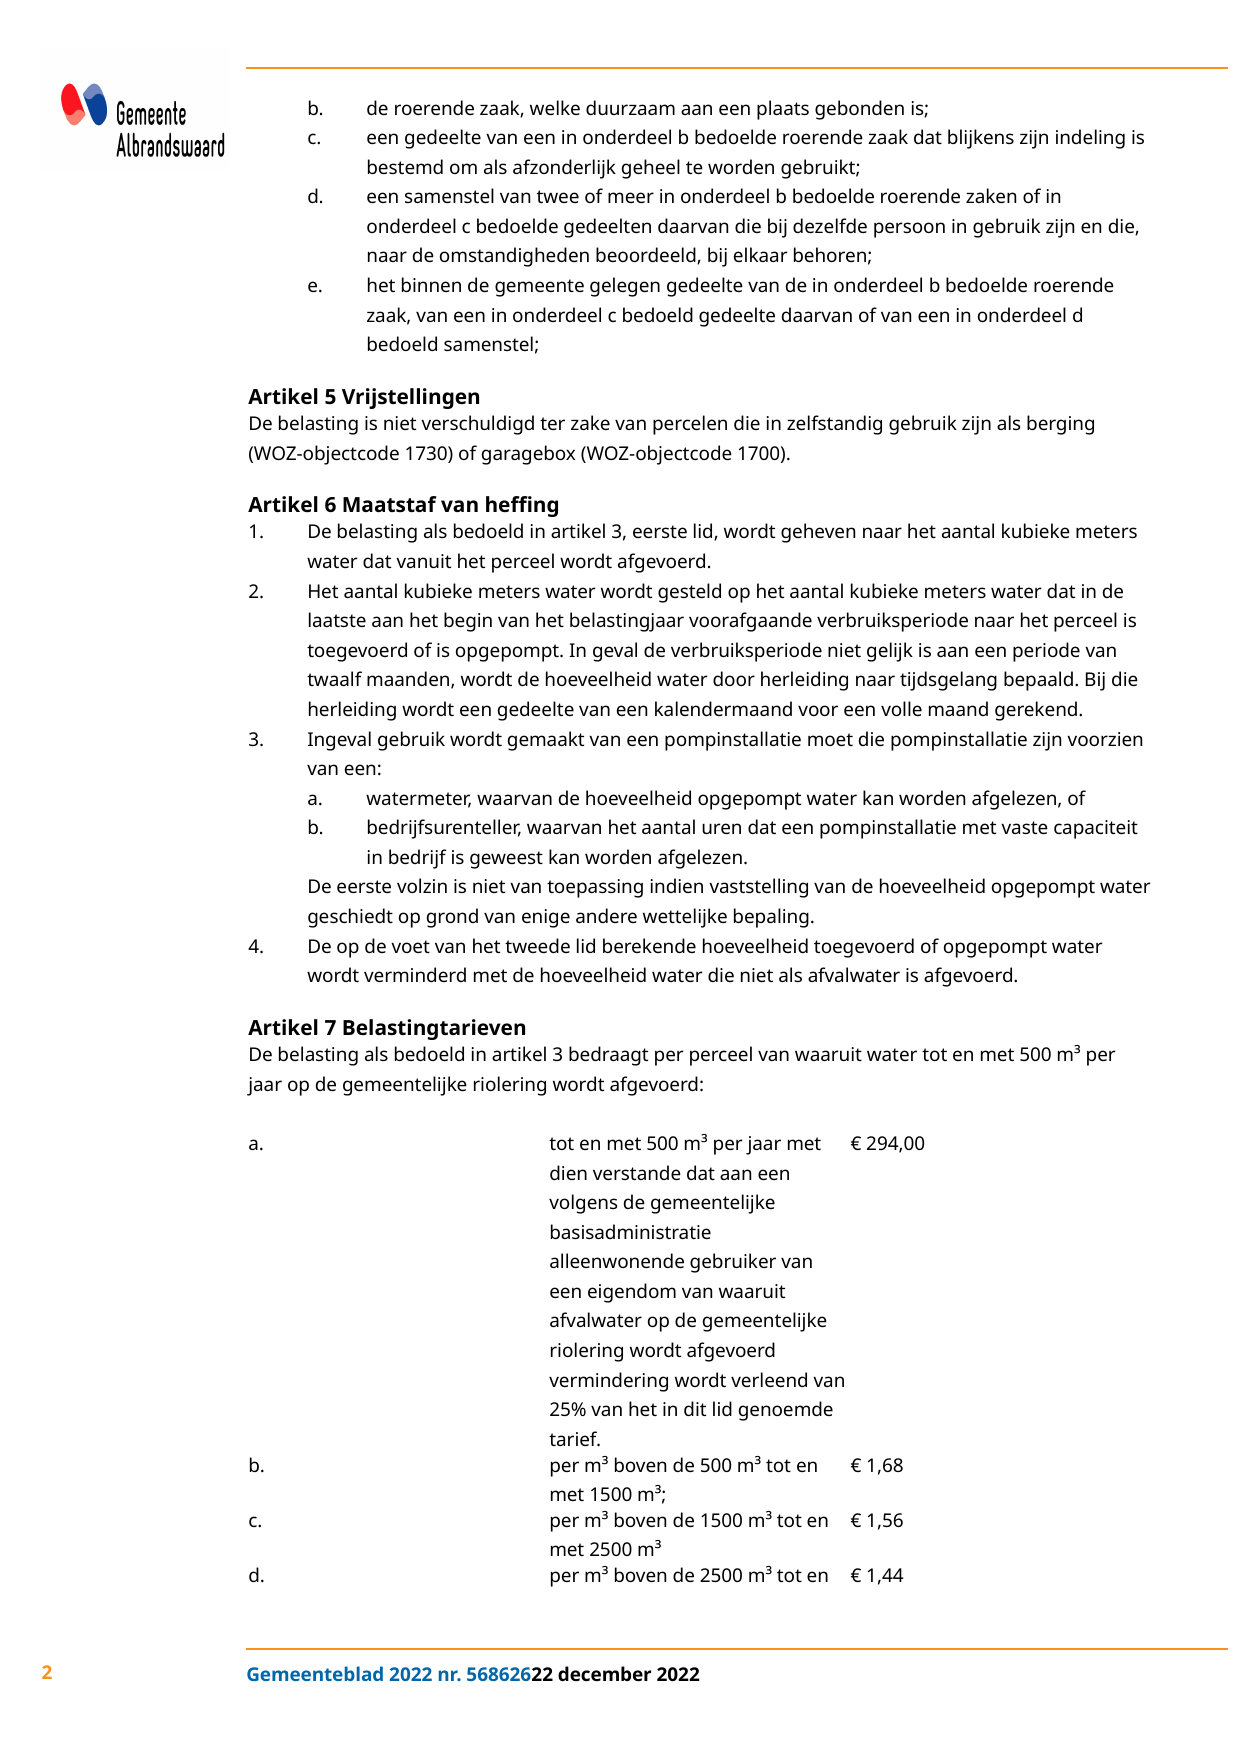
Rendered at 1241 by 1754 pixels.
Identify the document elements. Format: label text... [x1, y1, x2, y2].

table_cell c. [248, 1507, 549, 1562]
list De belasting als bedoeld in artikel 3, eerste lid, wordt geheven naar het aantal kubieke meters water dat vanuit het perceel wordt afgevoerd. [248, 519, 1152, 574]
list de roerende zaak, welke duurzaam aan een plaats gebonden is; [307, 95, 1152, 121]
list bedrijfsurenteller, waarvan het aantal uren dat een pompinstallatie met vaste capaciteit in bedrijf is geweest kan worden afgelezen. [307, 814, 1152, 870]
table_cell per m³ boven de 1500 m³ tot en met 2500 m³ [549, 1507, 850, 1562]
text De belasting is niet verschuldigd ter zake van percelen die in zelfstandig gebruik zijn als berging (WOZ-objectcode 1730) of garagebox (WOZ-objectcode 1700). [248, 410, 1152, 466]
list een gedeelte van een in onderdeel b bedoelde roerende zaak dat blijkens zijn indeling is bestemd om als afzonderlijk geheel te worden gebruikt; [307, 124, 1152, 180]
list watermeter, waarvan de hoeveelheid opgepompt water kan worden afgelezen, of [307, 785, 1152, 811]
table_cell € 1,68 [850, 1452, 1152, 1507]
table_cell € 1,44 [850, 1563, 1152, 1588]
list Het aantal kubieke meters water wordt gesteld op het aantal kubieke meters water dat in de laatste aan het begin van het belastingjaar voorafgaande verbruiksperiode naar het perceel is toegevoerd of is opgepompt. In geval de verbruiksperiode niet gelijk is aan een periode van twaalf maanden, wordt de hoeveelheid water door herleiding naar tijdsgelang bepaald. Bij die herleiding wordt een gedeelte van een kalendermaand voor een volle maand gerekend. [248, 578, 1152, 722]
list Ingeval gebruik wordt gemaakt van een pompinstallatie moet die pompinstallatie zijn voorzien van een: [248, 726, 1152, 781]
list het binnen de gemeente gelegen gedeelte van de in onderdeel b bedoelde roerende zaak, van een in onderdeel c bedoeld gedeelte daarvan of van een in onderdeel d bedoeld samenstel; [307, 272, 1152, 357]
table_cell per m³ boven de 2500 m³ tot en [549, 1563, 850, 1588]
table_cell b. [248, 1452, 549, 1507]
table_cell per m³ boven de 500 m³ tot en met 1500 m³; [549, 1452, 850, 1507]
table_header € 294,00 [850, 1130, 1152, 1452]
list De op de voet van het tweede lid berekende hoeveelheid toegevoerd of opgepompt water wordt verminderd met de hoeveelheid water die niet als afvalwater is afgevoerd. [248, 933, 1152, 988]
text Artikel 7 Belastingtarieven [248, 1013, 1152, 1041]
table_header a. [248, 1130, 549, 1452]
table_cell € 1,56 [850, 1507, 1152, 1562]
picture [41, 47, 231, 172]
text De belasting als bedoeld in artikel 3 bedraagt per perceel van waaruit water tot en met 500 m³ per jaar op de gemeentelijke riolering wordt afgevoerd: [248, 1041, 1152, 1097]
text Artikel 6 Maatstaf van heffing [248, 490, 1152, 519]
list De eerste volzin is niet van toepassing indien vaststelling van de hoeveelheid opgepompt water geschiedt op grond van enige andere wettelijke bepaling. [248, 874, 1152, 929]
table_cell d. [248, 1563, 549, 1588]
table_header tot en met 500 m³ per jaar met dien verstande dat aan een volgens de gemeentelijke basisadministratie alleenwonende gebruiker van een eigendom van waaruit afvalwater op de gemeentelijke riolering wordt afgevoerd vermindering wordt verleend van 25% van het in dit lid genoemde tarief. [549, 1130, 850, 1452]
text Artikel 5 Vrijstellingen [248, 382, 1152, 410]
list een samenstel van twee of meer in onderdeel b bedoelde roerende zaken of in onderdeel c bedoelde gedeelten daarvan die bij dezelfde persoon in gebruik zijn en die, naar de omstandigheden beoordeeld, bij elkaar behoren; [307, 183, 1152, 268]
